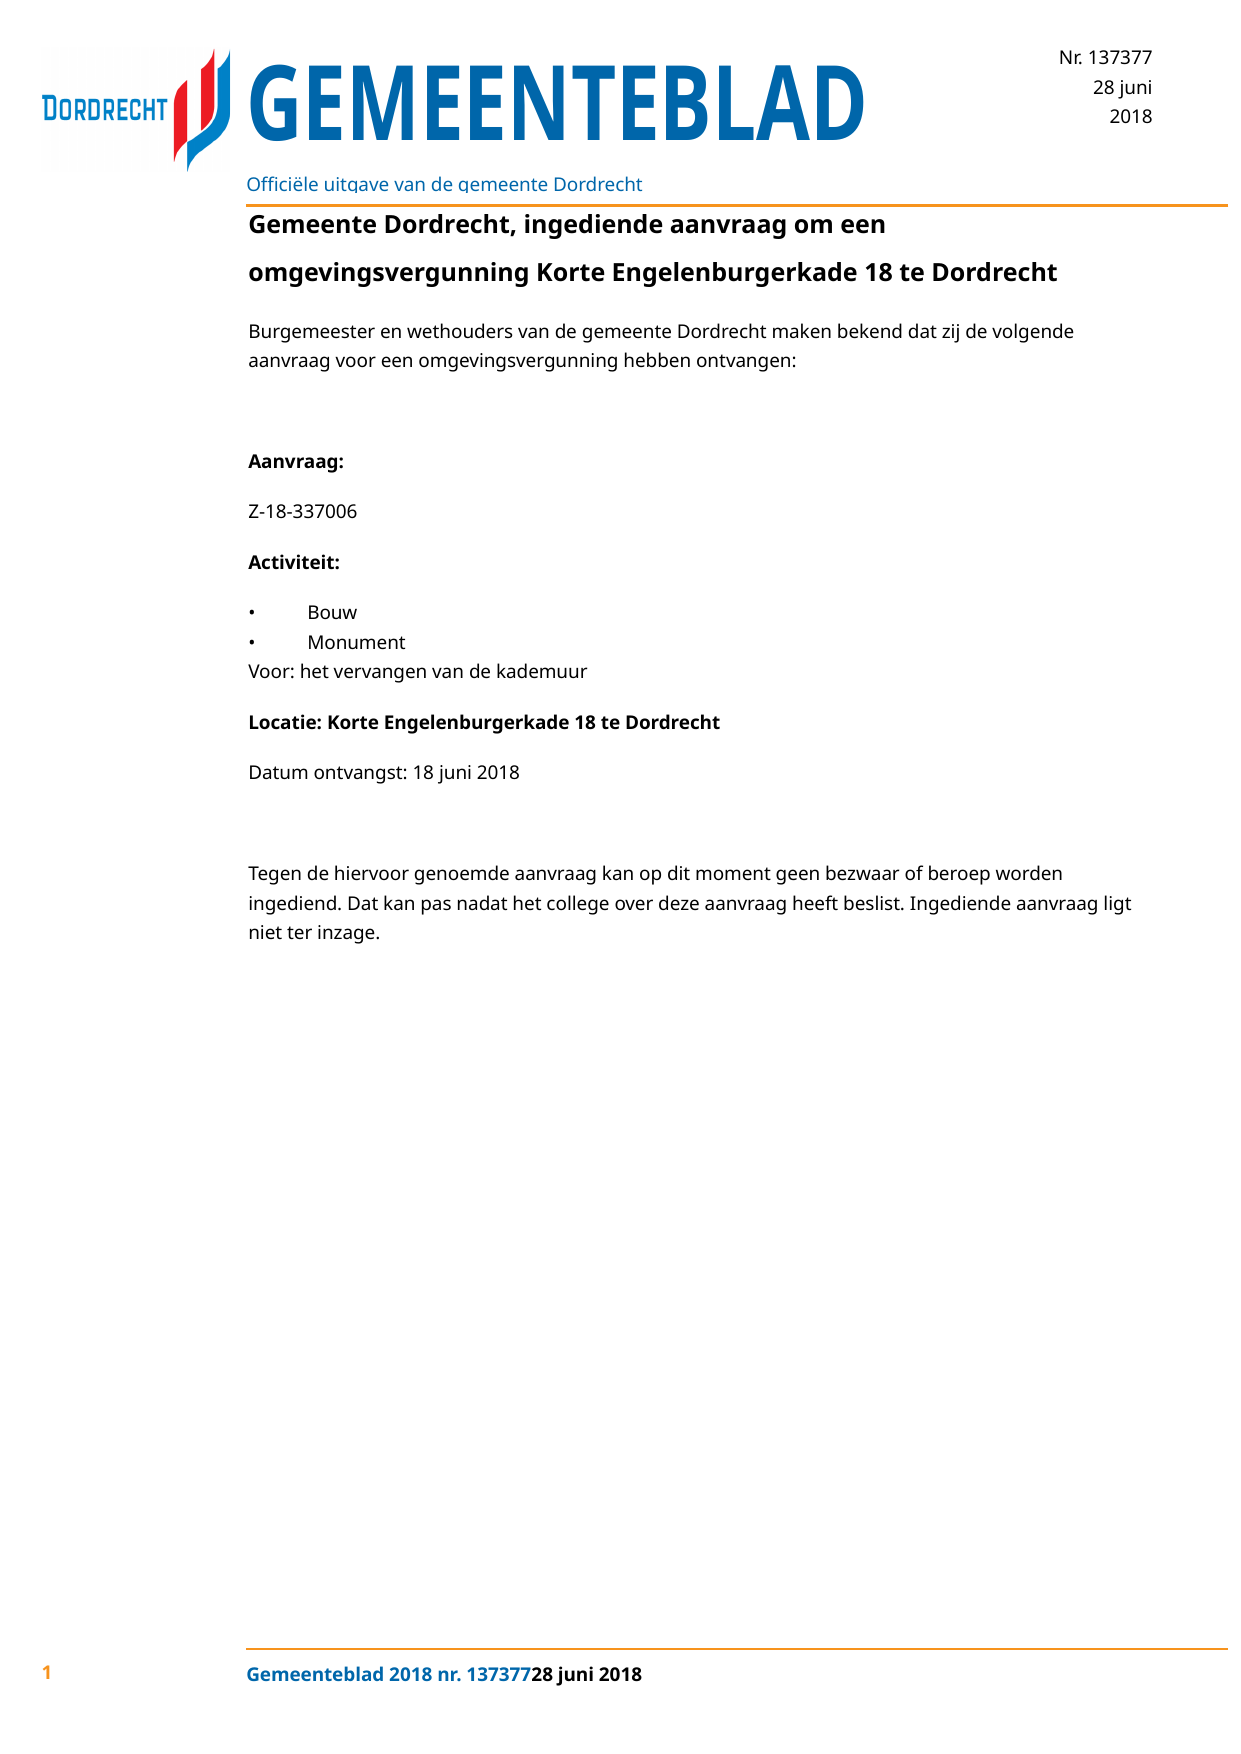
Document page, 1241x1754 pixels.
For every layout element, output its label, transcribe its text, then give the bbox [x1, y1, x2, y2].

text Z-18-337006 [248, 499, 1152, 524]
text Aanvraag: [248, 448, 1152, 474]
text Tegen de hiervoor genoemde aanvraag kan op dit moment geen bezwaar of beroep worden ingediend. Dat kan pas nadat het college over deze aanvraag heeft beslist. Ingediende aanvraag ligt niet ter inzage. [248, 860, 1152, 945]
text Datum ontvangst: 18 juni 2018 [248, 759, 1152, 785]
text Burgemeester en wethouders van de gemeente Dordrecht maken bekend dat zij de volgende aanvraag voor een omgevingsvergunning hebben ontvangen: [248, 318, 1152, 373]
text Voor: het vervangen van de kademuur [248, 659, 1152, 684]
list Bouw [248, 599, 1152, 625]
picture [41, 47, 231, 172]
list Monument [248, 629, 1152, 655]
text Gemeente Dordrecht, ingediende aanvraag om een omgevingsvergunning Korte Engelenburgerkade 18 te Dordrecht [248, 207, 1152, 288]
text Locatie: Korte Engelenburgerkade 18 te Dordrecht [248, 709, 1152, 735]
text Activiteit: [248, 549, 1152, 575]
